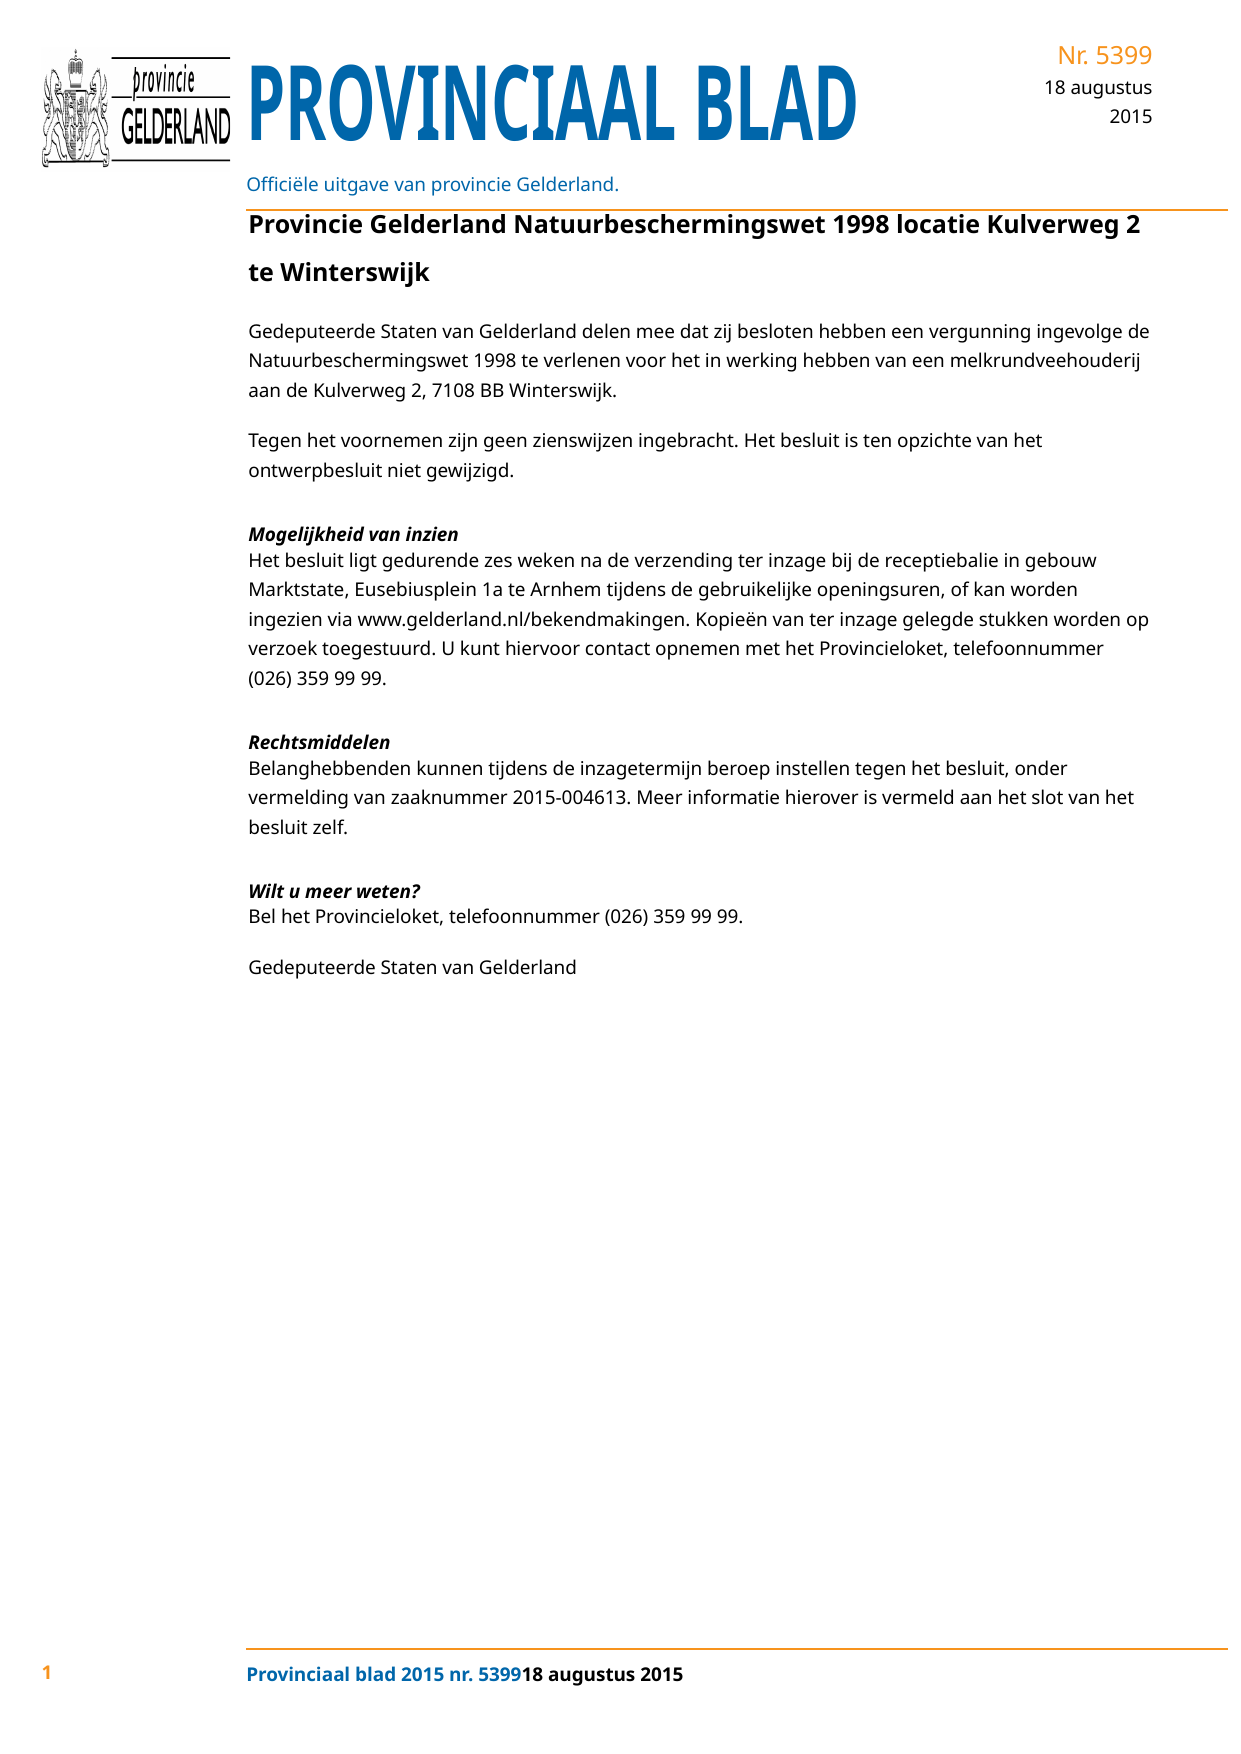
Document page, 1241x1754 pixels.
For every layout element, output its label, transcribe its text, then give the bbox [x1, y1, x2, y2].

picture [41, 47, 231, 172]
text Tegen het voornemen zijn geen zienswijzen ingebracht. Het besluit is ten opzichte van het ontwerpbesluit niet gewijzigd. [248, 427, 1152, 483]
text Wilt u meer weten? [248, 878, 1152, 904]
text Provincie Gelderland Natuurbeschermingswet 1998 locatie Kulverweg 2 te Winterswijk [248, 211, 1152, 288]
text Mogelijkheid van inzien [248, 521, 1152, 547]
text Belanghebbenden kunnen tijdens de inzagetermijn beroep instellen tegen het besluit, onder vermelding van zaaknummer 2015-004613. Meer informatie hierover is vermeld aan het slot van het besluit zelf. [248, 755, 1152, 840]
text Gedeputeerde Staten van Gelderland delen mee dat zij besloten hebben een vergunning ingevolge de Natuurbeschermingswet 1998 te verlenen voor het in werking hebben van een melkrundveehouderij aan de Kulverweg 2, 7108 BB Winterswijk. [248, 318, 1152, 403]
text Het besluit ligt gedurende zes weken na de verzending ter inzage bij de receptiebalie in gebouw Marktstate, Eusebiusplein 1a te Arnhem tijdens de gebruikelijke openingsuren, of kan worden ingezien via www.gelderland.nl/bekendmakingen. Kopieën van ter inzage gelegde stukken worden op verzoek toegestuurd. U kunt hiervoor contact opnemen met het Provincieloket, telefoonnummer (026) 359 99 99. [248, 547, 1152, 691]
text Gedeputeerde Staten van Gelderland [248, 954, 1152, 980]
text Rechtsmiddelen [248, 729, 1152, 755]
text Bel het Provincieloket, telefoonnummer (026) 359 99 99. [248, 904, 1152, 929]
